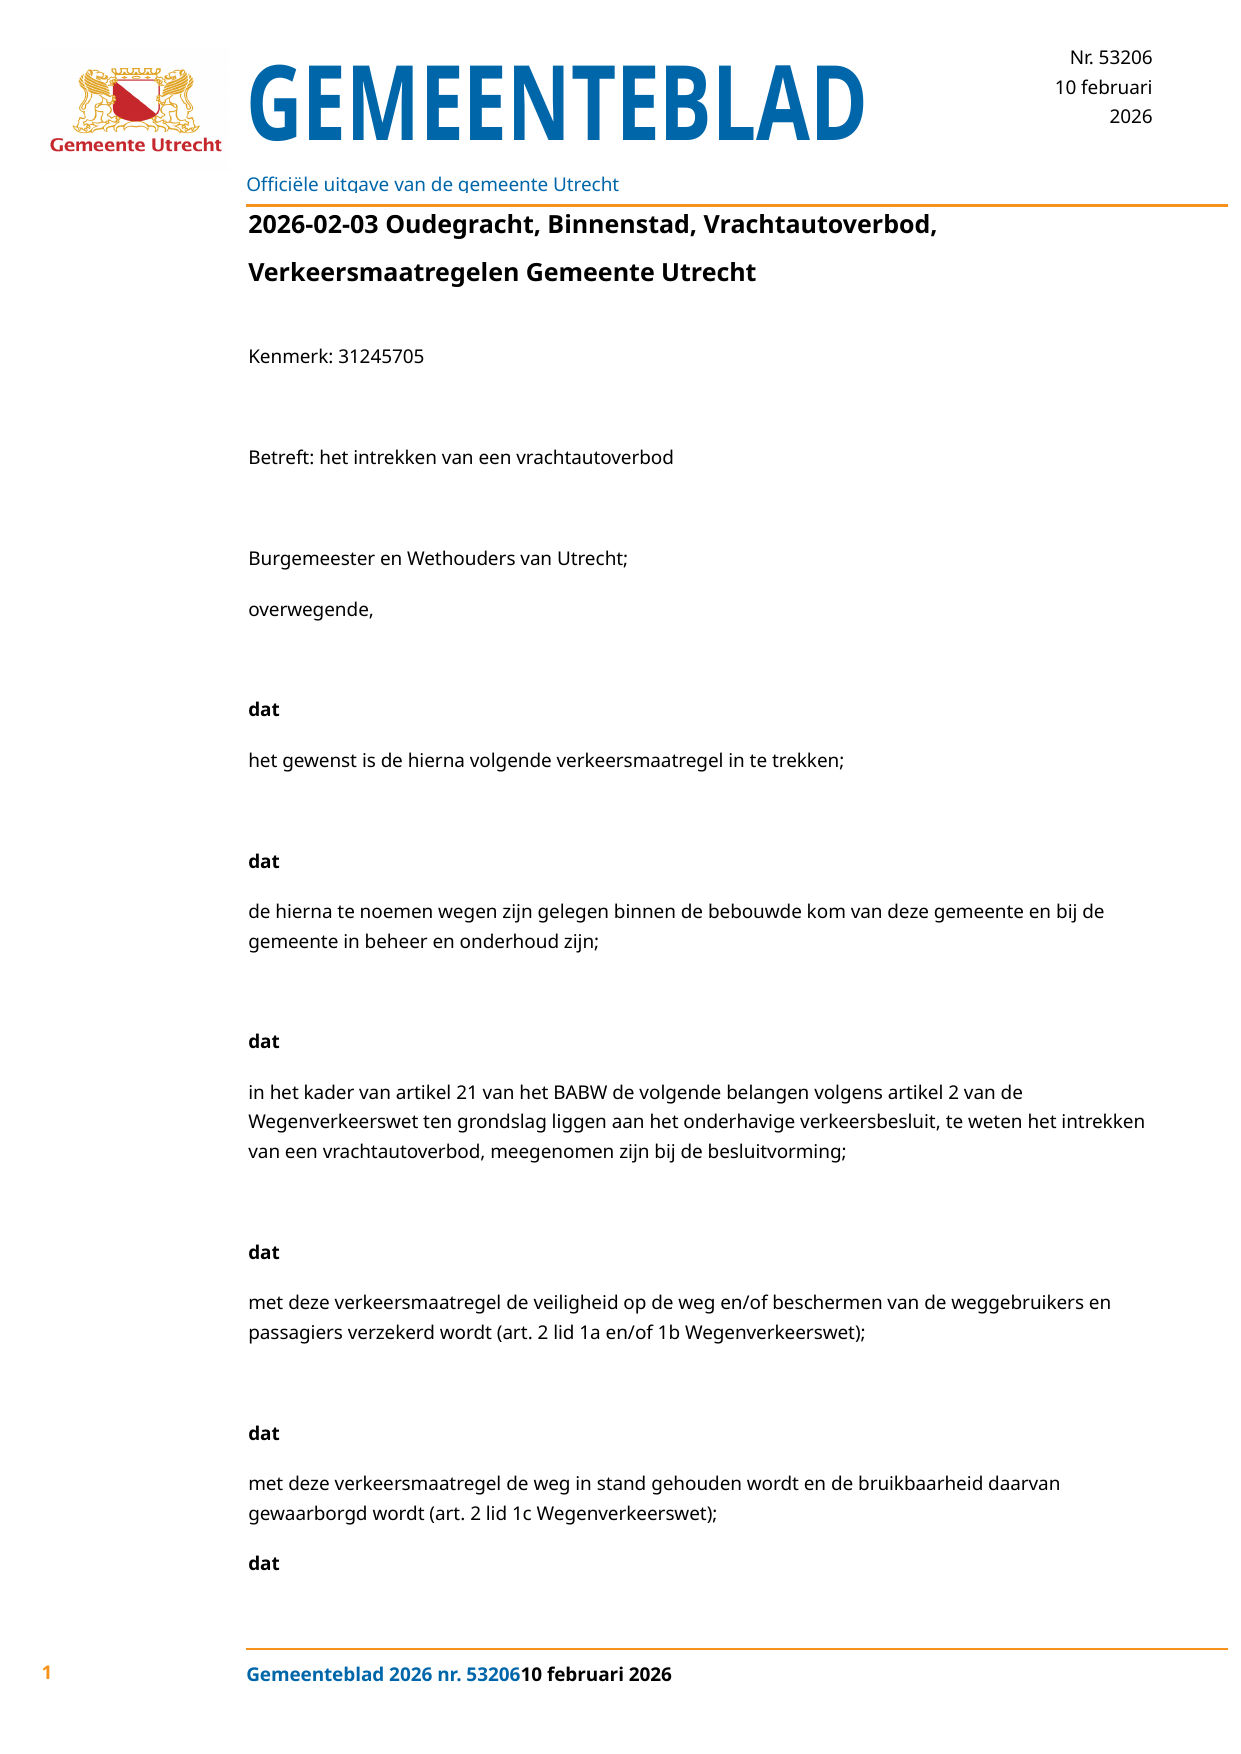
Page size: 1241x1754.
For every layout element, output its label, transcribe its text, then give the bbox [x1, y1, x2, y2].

text 2026-02-03 Oudegracht, Binnenstad, Vrachtautoverbod, Verkeersmaatregelen Gemeente Utrecht [248, 207, 1152, 288]
text Betreft: het intrekken van een vrachtautoverbod [248, 444, 1152, 470]
text Kenmerk: 31245705 [248, 344, 1152, 369]
text dat [248, 1420, 1152, 1446]
text overwegende, [248, 596, 1152, 621]
text dat [248, 1239, 1152, 1265]
text dat [248, 1550, 1152, 1576]
text in het kader van artikel 21 van het BABW de volgende belangen volgens artikel 2 van de Wegenverkeerswet ten grondslag liggen aan het onderhavige verkeersbesluit, te weten het intrekken van een vrachtautoverbod, meegenomen zijn bij de besluitvorming; [248, 1079, 1152, 1164]
text met deze verkeersmaatregel de veiligheid op de weg en/of beschermen van de weggebruikers en passagiers verzekerd wordt (art. 2 lid 1a en/of 1b Wegenverkeerswet); [248, 1289, 1152, 1345]
text dat [248, 848, 1152, 873]
text dat [248, 697, 1152, 722]
text Burgemeester en Wethouders van Utrecht; [248, 545, 1152, 571]
text met deze verkeersmaatregel de weg in stand gehouden wordt en de bruikbaarheid daarvan gewaarborgd wordt (art. 2 lid 1c Wegenverkeerswet); [248, 1470, 1152, 1526]
text het gewenst is de hierna volgende verkeersmaatregel in te trekken; [248, 747, 1152, 773]
picture [41, 47, 231, 172]
text dat [248, 1029, 1152, 1054]
text de hierna te noemen wegen zijn gelegen binnen de bebouwde kom van deze gemeente en bij de gemeente in beheer en onderhoud zijn; [248, 898, 1152, 953]
